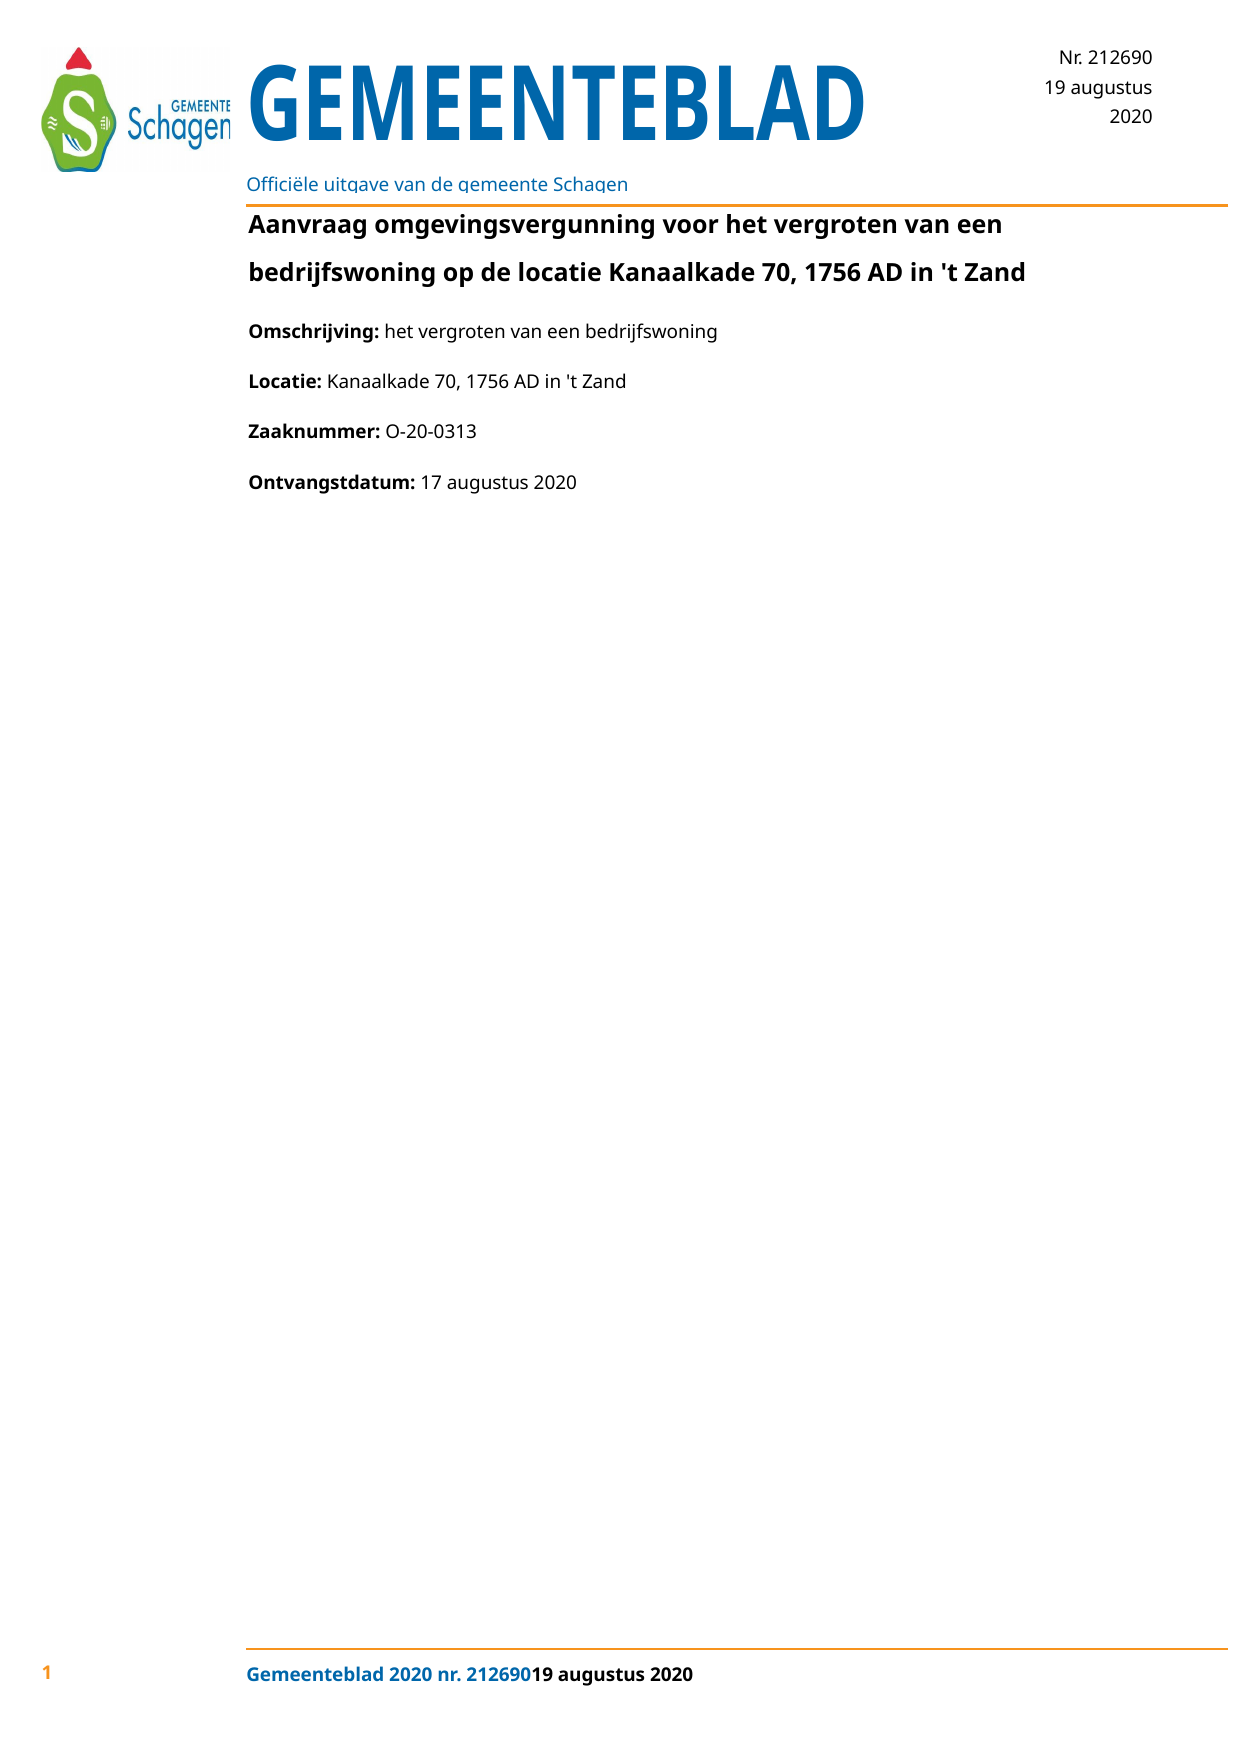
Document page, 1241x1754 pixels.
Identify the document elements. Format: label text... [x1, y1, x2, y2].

text Aanvraag omgevingsvergunning voor het vergroten van een bedrijfswoning op de locatie Kanaalkade 70, 1756 AD in 't Zand [248, 207, 1152, 288]
text Omschrijving: het vergroten van een bedrijfswoning [248, 318, 1152, 344]
text Zaaknummer: O-20-0313 [248, 419, 1152, 444]
text Ontvangstdatum: 17 augustus 2020 [248, 469, 1152, 495]
picture [41, 47, 231, 172]
text Locatie: Kanaalkade 70, 1756 AD in 't Zand [248, 368, 1152, 394]
